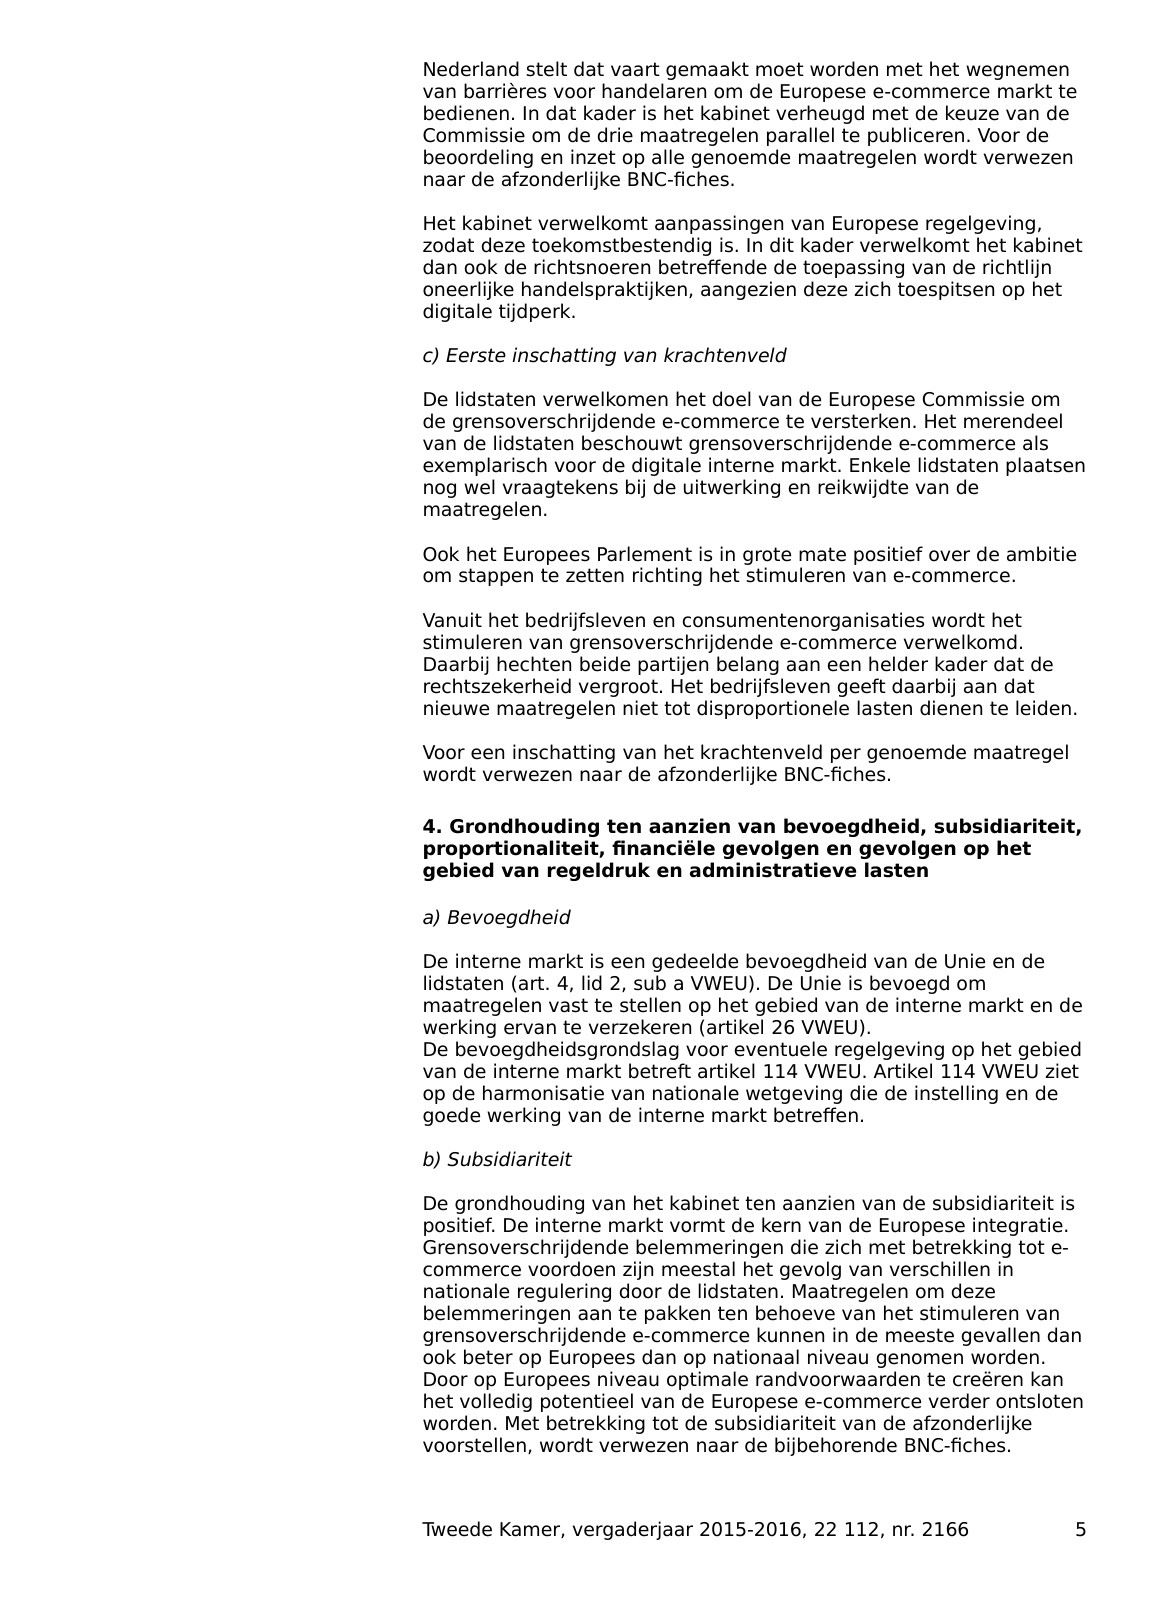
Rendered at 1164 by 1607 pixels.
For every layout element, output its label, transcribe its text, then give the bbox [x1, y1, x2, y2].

text Het kabinet verwelkomt aanpassingen van Europese regelgeving, zodat deze toekomstbestendig is. In dit kader verwelkomt het kabinet dan ook de richtsnoeren betreffende de toepassing van de richtlijn oneerlijke handelspraktijken, aangezien deze zich toespitsen op het digitale tijdperk. [422, 213, 1087, 323]
text De lidstaten verwelkomen het doel van de Europese Commissie om de grensoverschrijdende e-commerce te versterken. Het merendeel van de lidstaten beschouwt grensoverschrijdende e-commerce als exemplarisch voor de digitale interne markt. Enkele lidstaten plaatsen nog wel vraagtekens bij de uitwerking en reikwijdte van de maatregelen. [422, 389, 1087, 521]
subtitle c) Eerste inschatting van krachtenveld [422, 345, 1087, 367]
text De grondhouding van het kabinet ten aanzien van de subsidiariteit is positief. De interne markt vormt de kern van de Europese integratie. Grensoverschrijdende belemmeringen die zich met betrekking tot e-commerce voordoen zijn meestal het gevolg van verschillen in nationale regulering door de lidstaten. Maatregelen om deze belemmeringen aan te pakken ten behoeve van het stimuleren van grensoverschrijdende e-commerce kunnen in de meeste gevallen dan ook beter op Europees dan op nationaal niveau genomen worden. Door op Europees niveau optimale randvoorwaarden te creëren kan het volledig potentieel van de Europese e-commerce verder ontsloten worden. Met betrekking tot de subsidiariteit van de afzonderlijke voorstellen, wordt verwezen naar de bijbehorende BNC-fiches. [422, 1193, 1087, 1457]
subtitle b) Subsidiariteit [422, 1149, 1087, 1171]
text Ook het Europees Parlement is in grote mate positief over de ambitie om stappen te zetten richting het stimuleren van e-commerce. [422, 543, 1087, 587]
text De interne markt is een gedeelde bevoegdheid van de Unie en de lidstaten (art. 4, lid 2, sub a VWEU). De Unie is bevoegd om maatregelen vast te stellen op het gebied van de interne markt en de werking ervan te verzekeren (artikel 26 VWEU). [422, 951, 1087, 1039]
subtitle a) Bevoegdheid [422, 907, 1087, 928]
text Vanuit het bedrijfsleven en consumentenorganisaties wordt het stimuleren van grensoverschrijdende e-commerce verwelkomd. Daarbij hechten beide partijen belang aan een helder kader dat de rechtszekerheid vergroot. Het bedrijfsleven geeft daarbij aan dat nieuwe maatregelen niet tot disproportionele lasten dienen te leiden. [422, 609, 1087, 719]
subtitle 4. Grondhouding ten aanzien van bevoegdheid, subsidiariteit, proportionaliteit, financiële gevolgen en gevolgen op het gebied van regeldruk en administratieve lasten [422, 816, 1087, 882]
text Voor een inschatting van het krachtenveld per genoemde maatregel wordt verwezen naar de afzonderlijke BNC-fiches. [422, 742, 1087, 786]
text De bevoegdheidsgrondslag voor eventuele regelgeving op het gebied van de interne markt betreft artikel 114 VWEU. Artikel 114 VWEU ziet op de harmonisatie van nationale wetgeving die de instelling en de goede werking van de interne markt betreffen. [422, 1039, 1087, 1127]
text Nederland stelt dat vaart gemaakt moet worden met het wegnemen van barrières voor handelaren om de Europese e-commerce markt te bedienen. In dat kader is het kabinet verheugd met de keuze van de Commissie om de drie maatregelen parallel te publiceren. Voor de beoordeling en inzet op alle genoemde maatregelen wordt verwezen naar de afzonderlijke BNC-fiches. [422, 59, 1087, 191]
